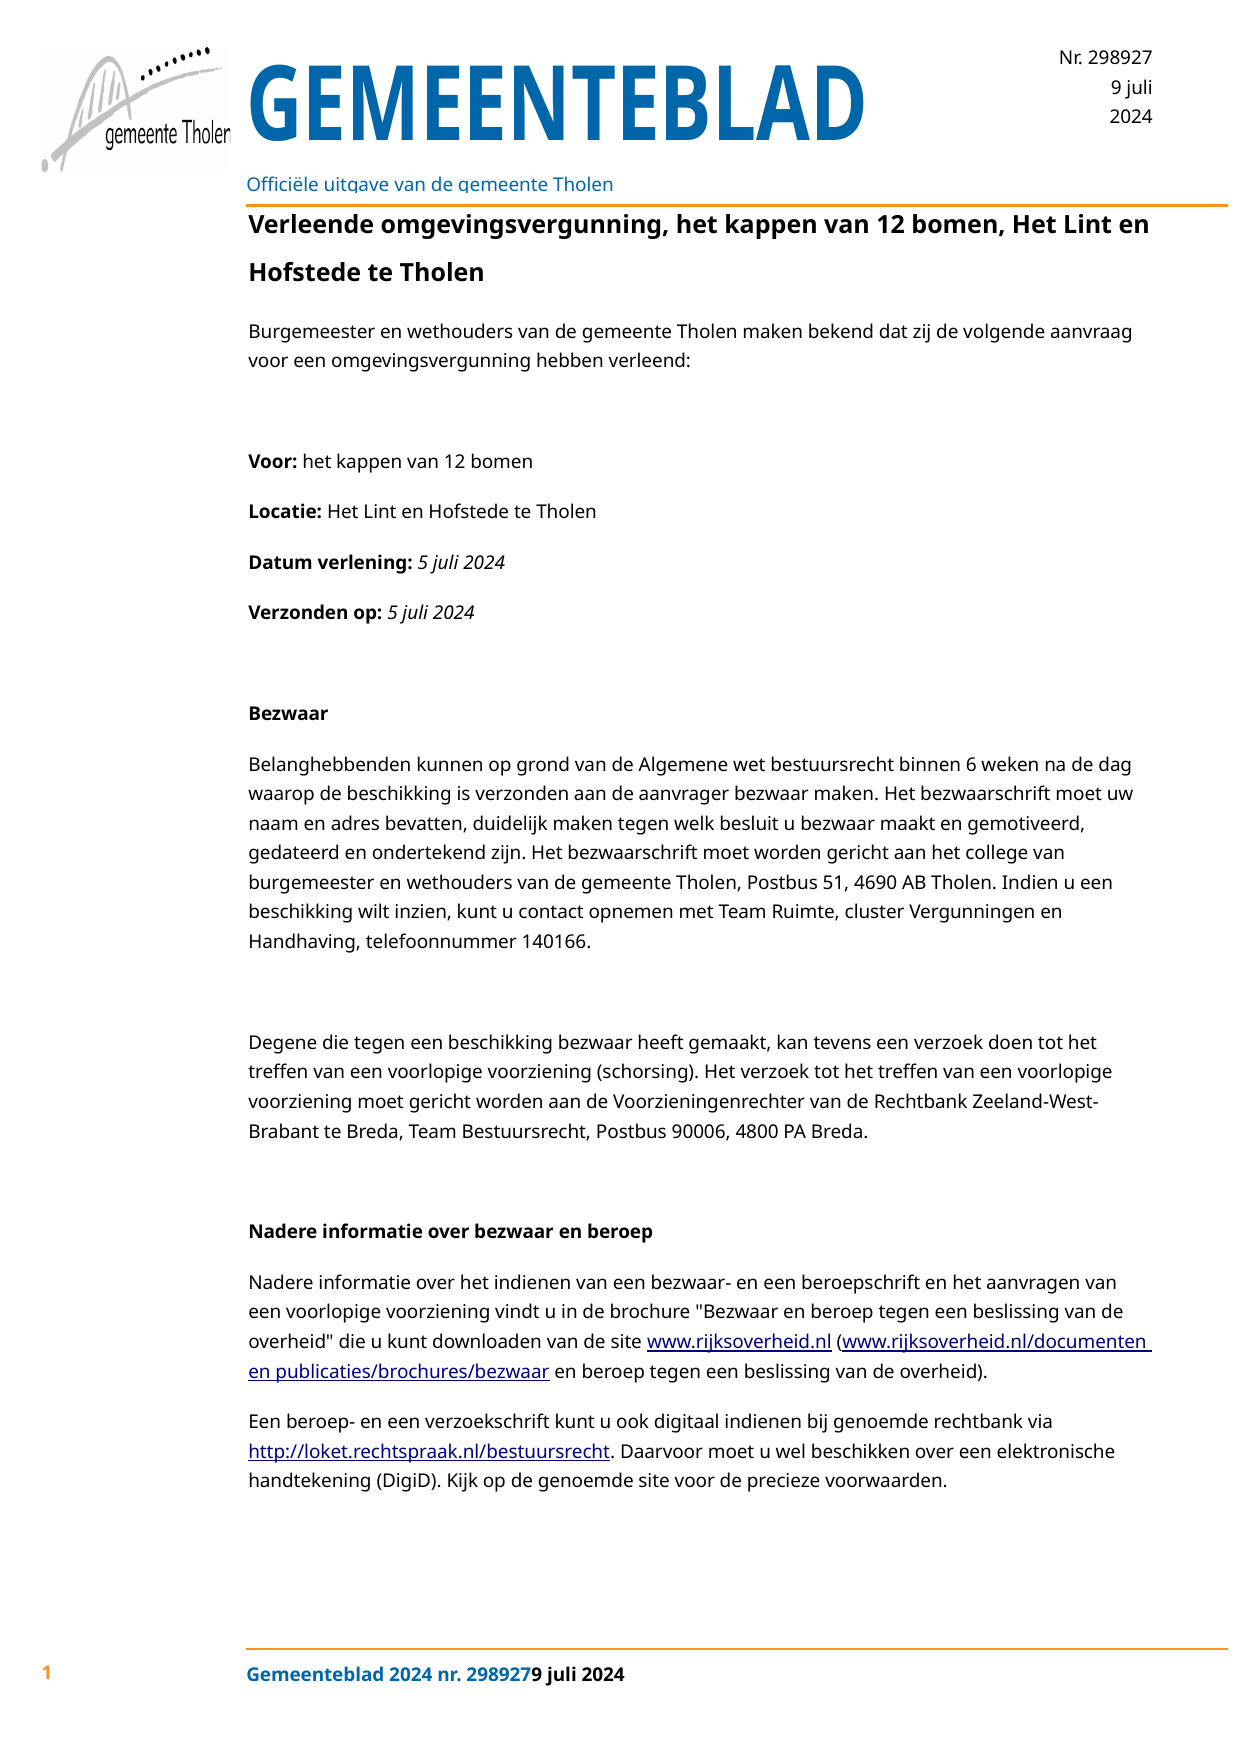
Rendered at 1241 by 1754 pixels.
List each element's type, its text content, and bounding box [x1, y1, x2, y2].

text Locatie: Het Lint en Hofstede te Tholen [248, 499, 1152, 524]
text Degene die tegen een beschikking bezwaar heeft gemaakt, kan tevens een verzoek doen tot het treffen van een voorlopige voorziening (schorsing). Het verzoek tot het treffen van een voorlopige voorziening moet gericht worden aan de Voorzieningenrechter van de Rechtbank Zeeland-West-Brabant te Breda, Team Bestuursrecht, Postbus 90006, 4800 PA Breda. [248, 1029, 1152, 1144]
text Voor: het kappen van 12 bomen [248, 448, 1152, 474]
text Nadere informatie over het indienen van een bezwaar- en een beroepschrift en het aanvragen van een voorlopige voorziening vindt u in de brochure "Bezwaar en beroep tegen een beslissing van de overheid" die u kunt downloaden van de site www.rijksoverheid.nl (www.rijksoverheid.nl/documenten en publicaties/brochures/bezwaar en beroep tegen een beslissing van de overheid). [248, 1269, 1152, 1384]
text Nadere informatie over bezwaar en beroep [248, 1219, 1152, 1244]
text Belanghebbenden kunnen op grond van de Algemene wet bestuursrecht binnen 6 weken na de dag waarop de beschikking is verzonden aan de aanvrager bezwaar maken. Het bezwaarschrift moet uw naam en adres bevatten, duidelijk maken tegen welk besluit u bezwaar maakt en gemotiveerd, gedateerd en ondertekend zijn. Het bezwaarschrift moet worden gericht aan het college van burgemeester en wethouders van de gemeente Tholen, Postbus 51, 4690 AB Tholen. Indien u een beschikking wilt inzien, kunt u contact opnemen met Team Ruimte, cluster Vergunningen en Handhaving, telefoonnummer 140166. [248, 751, 1152, 954]
text Een beroep- en een verzoekschrift kunt u ook digitaal indienen bij genoemde rechtbank via http://loket.rechtspraak.nl/bestuursrecht. Daarvoor moet u wel beschikken over een elektronische handtekening (DigiD). Kijk op de genoemde site voor de precieze voorwaarden. [248, 1408, 1152, 1493]
text Datum verlening: 5 juli 2024 [248, 549, 1152, 575]
text Verzonden op: 5 juli 2024 [248, 599, 1152, 625]
text Verleende omgevingsvergunning, het kappen van 12 bomen, Het Lint en Hofstede te Tholen [248, 207, 1152, 288]
picture [41, 47, 231, 172]
text Bezwaar [248, 700, 1152, 726]
text Burgemeester en wethouders van de gemeente Tholen maken bekend dat zij de volgende aanvraag voor een omgevingsvergunning hebben verleend: [248, 318, 1152, 373]
